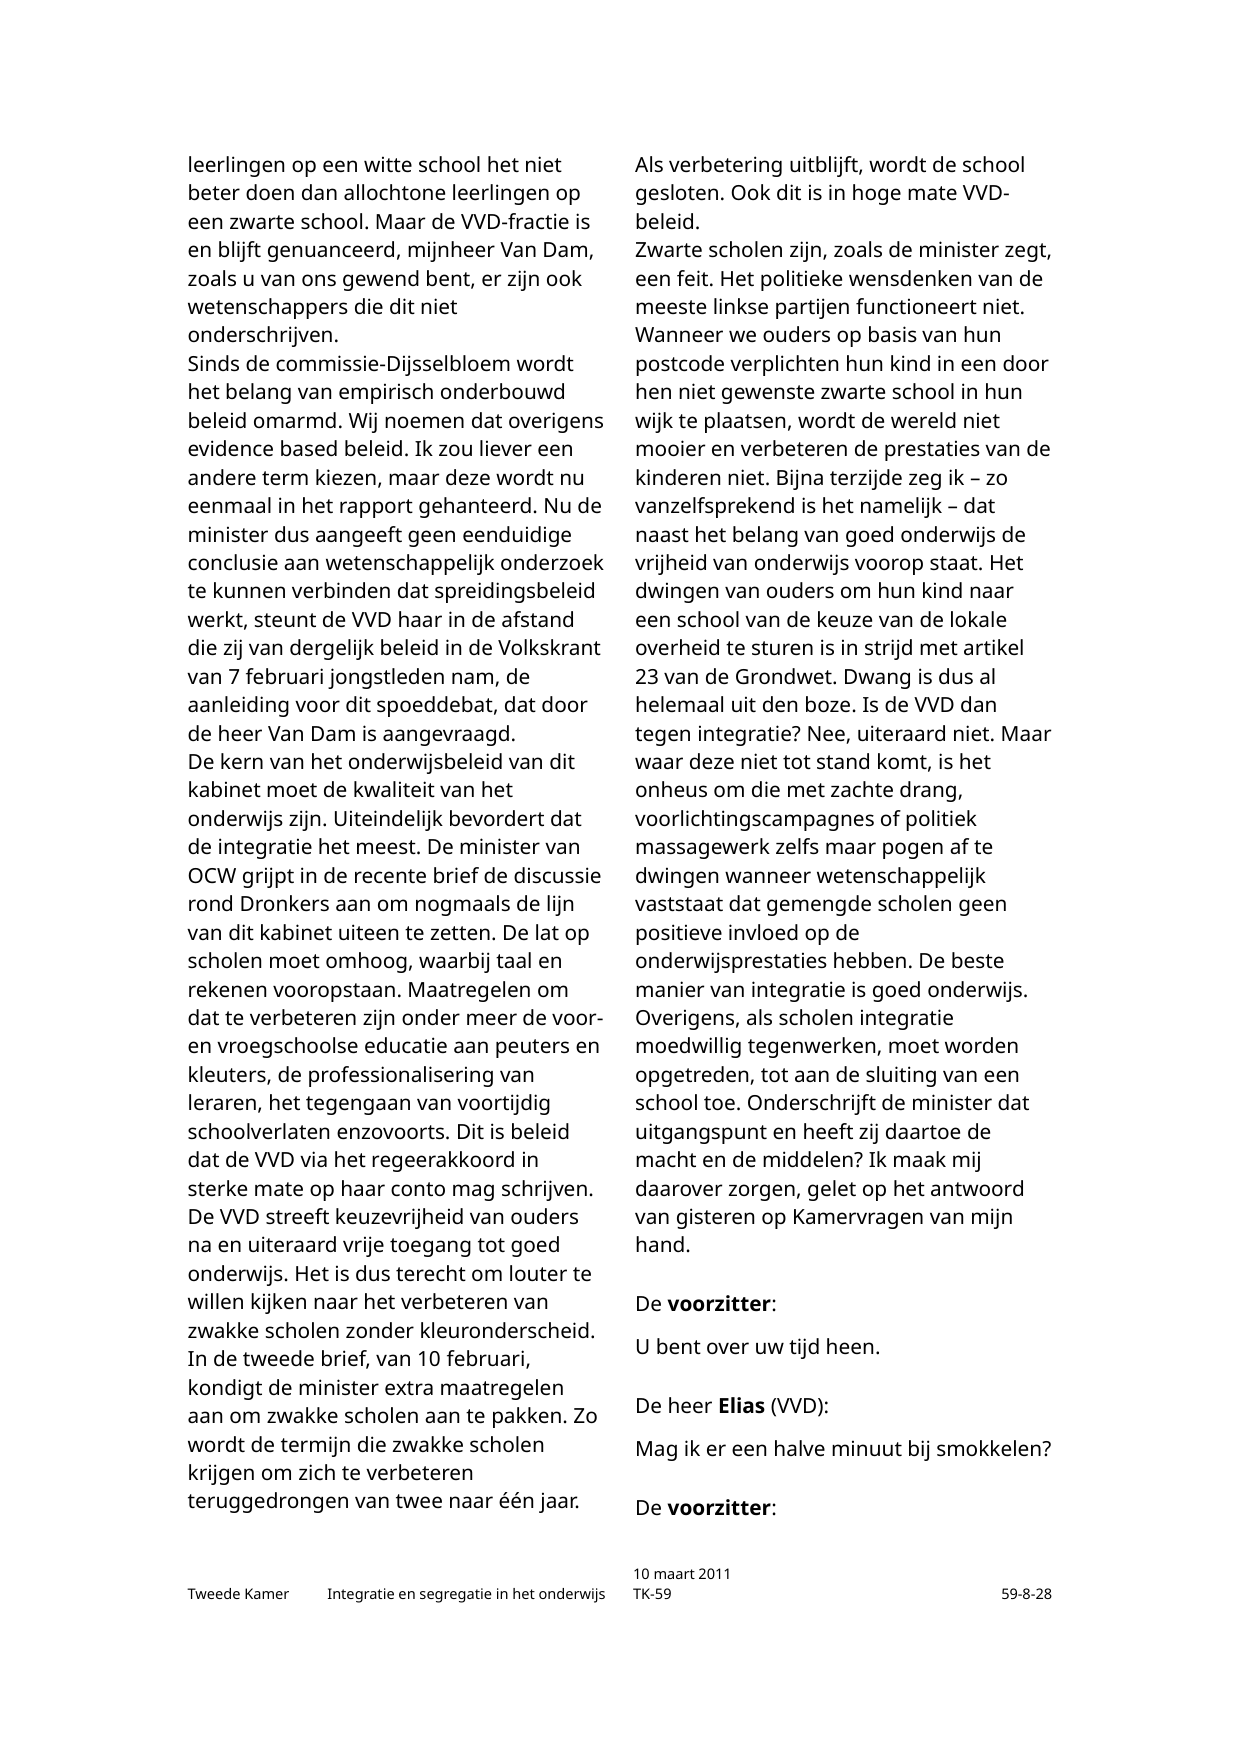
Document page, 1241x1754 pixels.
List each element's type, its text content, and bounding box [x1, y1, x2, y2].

text De heer Elias (VVD): [635, 1391, 1053, 1419]
text Zwarte scholen zijn, zoals de minister zegt, een feit. Het politieke wensdenken van de meeste linkse partijen functioneert niet. Wanneer we ouders op basis van hun postcode verplichten hun kind in een door hen niet gewenste zwarte school in hun wijk te plaatsen, wordt de wereld niet mooier en verbeteren de prestaties van de kinderen niet. Bijna terzijde zeg ik – zo vanzelfsprekend is het namelijk – dat naast het belang van goed onderwijs de vrijheid van onderwijs voorop staat. Het dwingen van ouders om hun kind naar een school van de keuze van de lokale overheid te sturen is in strijd met artikel 23 van de Grondwet. Dwang is dus al helemaal uit den boze. Is de VVD dan tegen integratie? Nee, uiteraard niet. Maar waar deze niet tot stand komt, is het onheus om die met zachte drang, voorlichtingscampagnes of politiek massagewerk zelfs maar pogen af te dwingen wanneer wetenschappelijk vaststaat dat gemengde scholen geen positieve invloed op de onderwijsprestaties hebben. De beste manier van integratie is goed onderwijs. Overigens, als scholen integratie moedwillig tegenwerken, moet worden opgetreden, tot aan de sluiting van een school toe. Onderschrijft de minister dat uitgangspunt en heeft zij daartoe de macht en de middelen? Ik maak mij daarover zorgen, gelet op het antwoord van gisteren op Kamervragen van mijn hand. [635, 235, 1053, 1259]
text Mag ik er een halve minuut bij smokkelen? [635, 1434, 1053, 1463]
text Sinds de commissie-Dijsselbloem wordt het belang van empirisch onderbouwd beleid omarmd. Wij noemen dat overigens evidence based beleid. Ik zou liever een andere term kiezen, maar deze wordt nu eenmaal in het rapport gehanteerd. Nu de minister dus aangeeft geen eenduidige conclusie aan wetenschappelijk onderzoek te kunnen verbinden dat spreidingsbeleid werkt, steunt de VVD haar in de afstand die zij van dergelijk beleid in de Volkskrant van 7 februari jongstleden nam, de aanleiding voor dit spoeddebat, dat door de heer Van Dam is aangevraagd. [187, 349, 605, 747]
text U bent over uw tijd heen. [635, 1332, 1053, 1361]
text De voorzitter: [635, 1493, 1053, 1521]
text leerlingen op een witte school het niet beter doen dan allochtone leerlingen op een zwarte school. Maar de VVD-fractie is en blijft genuanceerd, mijnheer Van Dam, zoals u van ons gewend bent, er zijn ook wetenschappers die dit niet onderschrijven. [187, 150, 605, 349]
text Als verbetering uitblijft, wordt de school gesloten. Ook dit is in hoge mate VVD-beleid. [635, 150, 1053, 235]
text De voorzitter: [635, 1289, 1053, 1317]
text De kern van het onderwijsbeleid van dit kabinet moet de kwaliteit van het onderwijs zijn. Uiteindelijk bevordert dat de integratie het meest. De minister van OCW grijpt in de recente brief de discussie rond Dronkers aan om nogmaals de lijn van dit kabinet uiteen te zetten. De lat op scholen moet omhoog, waarbij taal en rekenen vooropstaan. Maatregelen om dat te verbeteren zijn onder meer de voor- en vroegschoolse educatie aan peuters en kleuters, de professionalisering van leraren, het tegengaan van voortijdig schoolverlaten enzovoorts. Dit is beleid dat de VVD via het regeerakkoord in sterke mate op haar conto mag schrijven. De VVD streeft keuzevrijheid van ouders na en uiteraard vrije toegang tot goed onderwijs. Het is dus terecht om louter te willen kijken naar het verbeteren van zwakke scholen zonder kleuronderscheid. In de tweede brief, van 10 februari, kondigt de minister extra maatregelen aan om zwakke scholen aan te pakken. Zo wordt de termijn die zwakke scholen krijgen om zich te verbeteren teruggedrongen van twee naar één jaar. [187, 747, 605, 1515]
